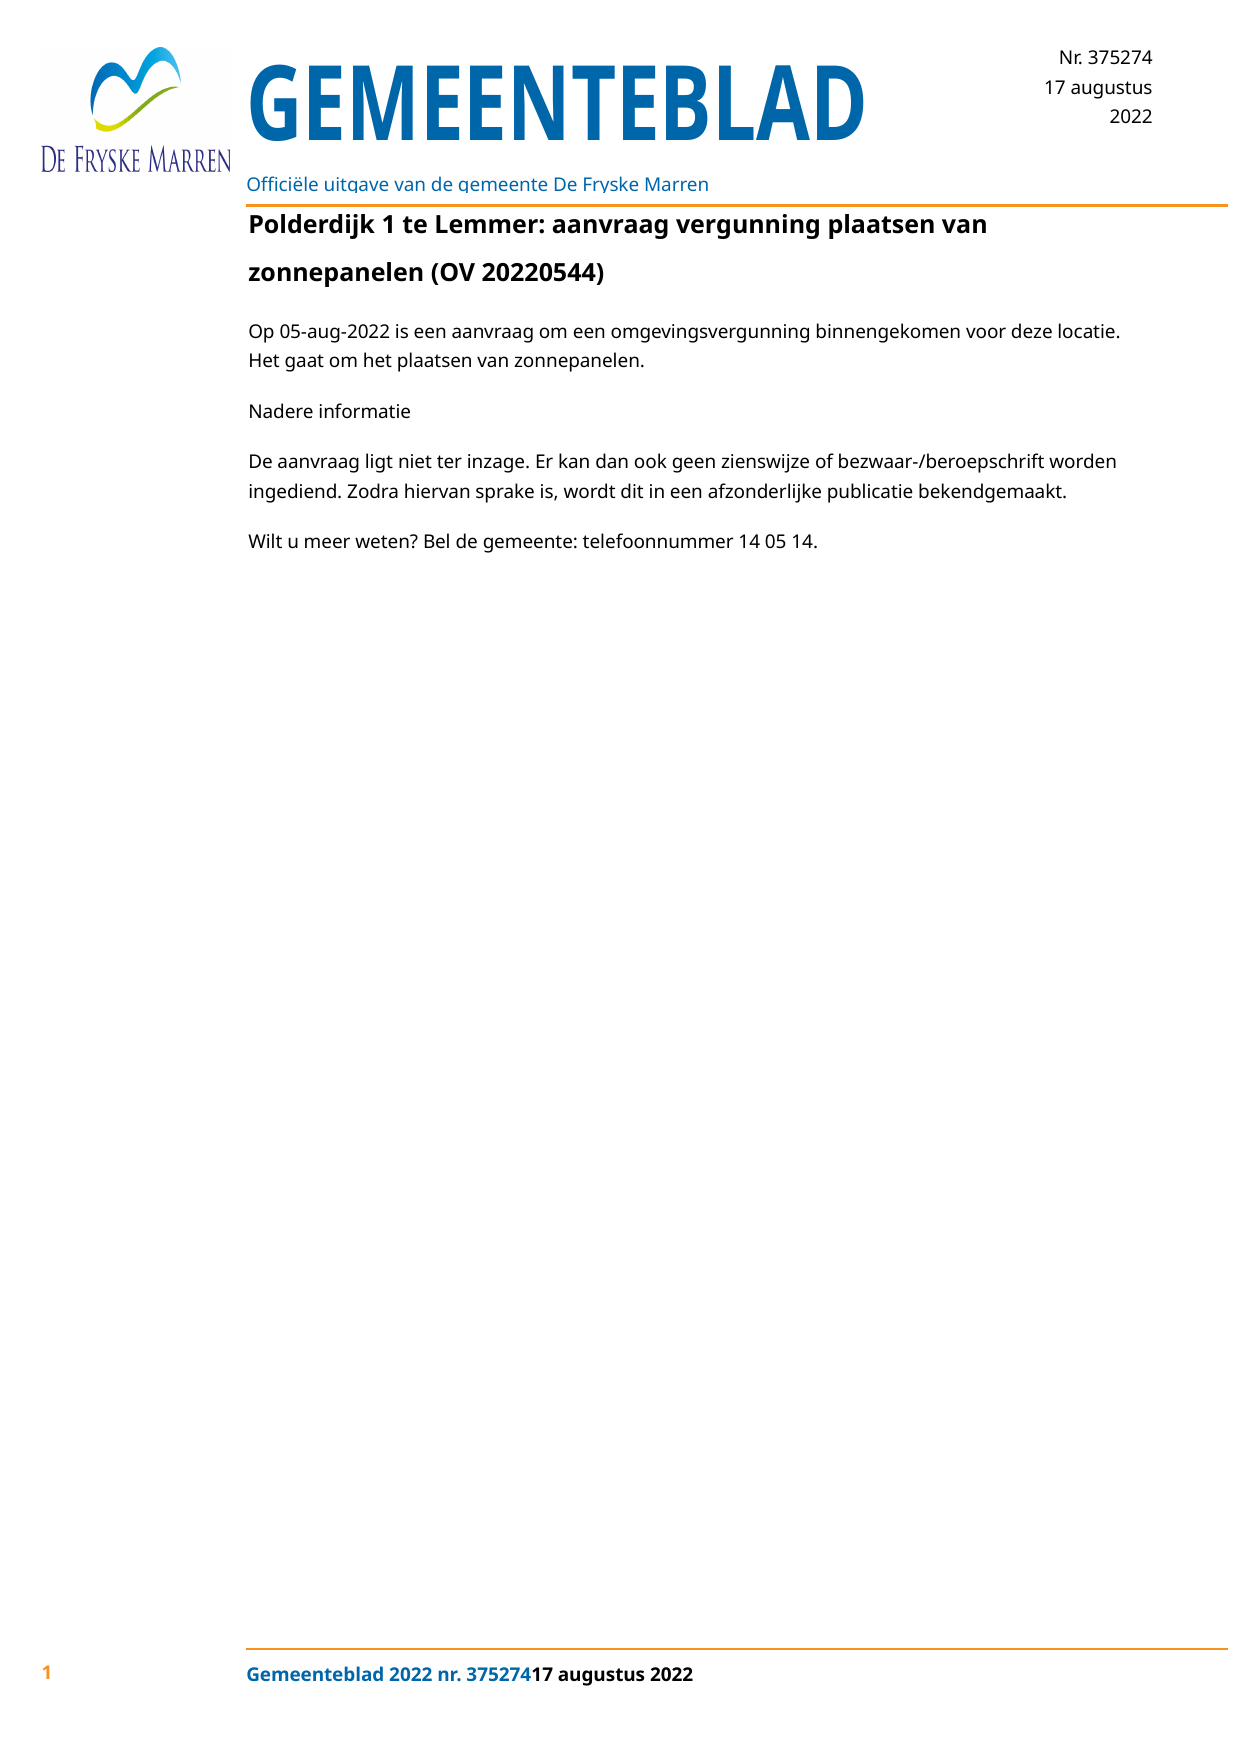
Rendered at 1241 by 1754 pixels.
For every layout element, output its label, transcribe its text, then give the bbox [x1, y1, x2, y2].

text Wilt u meer weten? Bel de gemeente: telefoonnummer 14 05 14. [248, 528, 1152, 554]
text Nadere informatie [248, 398, 1152, 424]
picture [41, 47, 231, 172]
text Polderdijk 1 te Lemmer: aanvraag vergunning plaatsen van zonnepanelen (OV 20220544) [248, 207, 1152, 288]
text De aanvraag ligt niet ter inzage. Er kan dan ook geen zienswijze of bezwaar-/beroepschrift worden ingediend. Zodra hiervan sprake is, wordt dit in een afzonderlijke publicatie bekendgemaakt. [248, 448, 1152, 504]
text Op 05-aug-2022 is een aanvraag om een omgevingsvergunning binnengekomen voor deze locatie. Het gaat om het plaatsen van zonnepanelen. [248, 318, 1152, 373]
